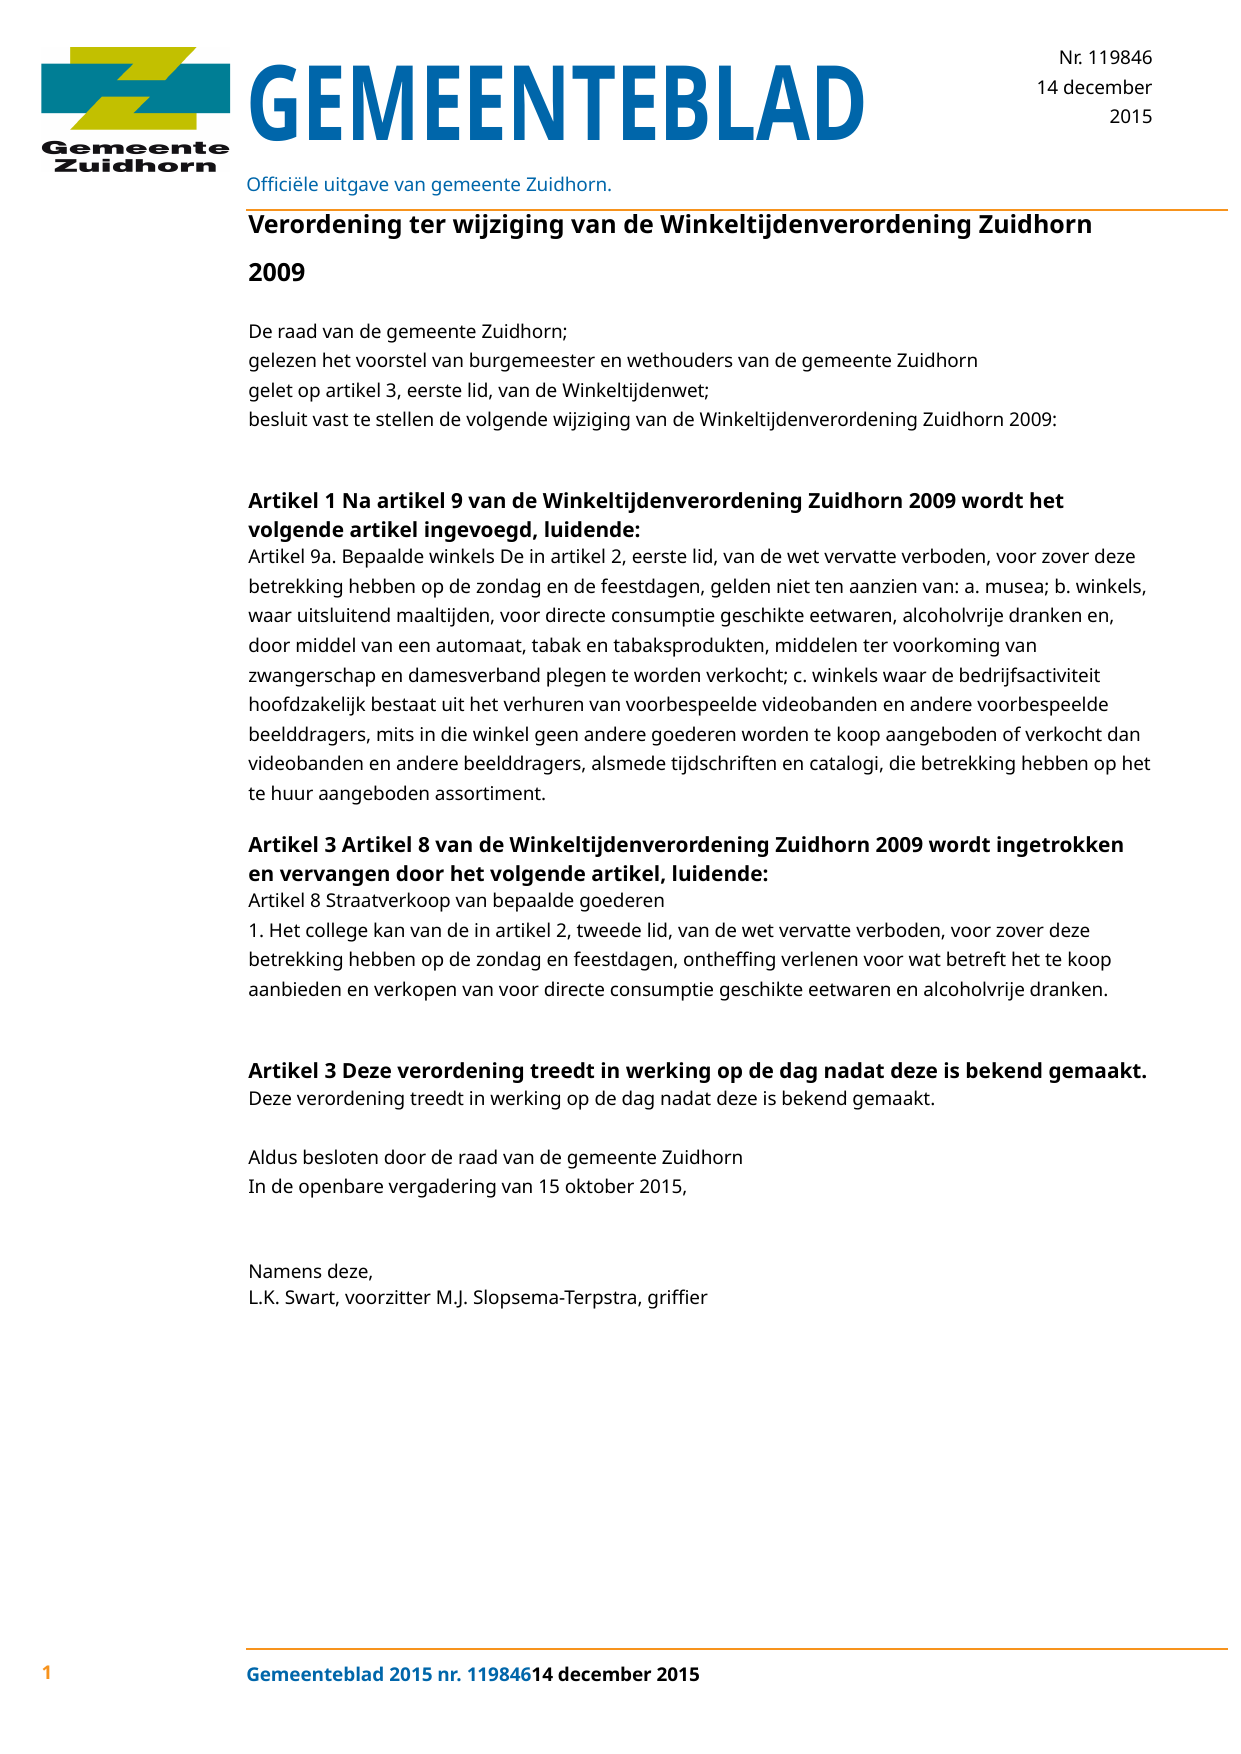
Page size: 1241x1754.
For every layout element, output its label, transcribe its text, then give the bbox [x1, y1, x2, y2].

text gelet op artikel 3, eerste lid, van de Winkeltijdenwet; [248, 377, 1152, 403]
text Artikel 3 Artikel 8 van de Winkeltijdenverordening Zuidhorn 2009 wordt ingetrokken en vervangen door het volgende artikel, luidende: [248, 831, 1152, 887]
text Verordening ter wijziging van de Winkeltijdenverordening Zuidhorn 2009 [248, 211, 1152, 288]
text Aldus besloten door de raad van de gemeente Zuidhorn [248, 1144, 1152, 1169]
text L.K. Swart, voorzitter M.J. Slopsema-Terpstra, griffier [248, 1284, 1152, 1310]
text In de openbare vergadering van 15 oktober 2015, [248, 1173, 1152, 1199]
text Artikel 9a. Bepaalde winkels De in artikel 2, eerste lid, van de wet vervatte verboden, voor zover deze betrekking hebben op de zondag en de feestdagen, gelden niet ten aanzien van: a. musea; b. winkels, waar uitsluitend maaltijden, voor directe consumptie geschikte eetwaren, alcoholvrije dranken en, door middel van een automaat, tabak en tabaksprodukten, middelen ter voorkoming van zwangerschap en damesverband plegen te worden verkocht; c. winkels waar de bedrijfsactiviteit hoofdzakelijk bestaat uit het verhuren van voorbespeelde videobanden en andere voorbespeelde beelddragers, mits in die winkel geen andere goederen worden te koop aangeboden of verkocht dan videobanden en andere beelddragers, alsmede tijdschriften en catalogi, die betrekking hebben op het te huur aangeboden assortiment. [248, 543, 1152, 806]
text Deze verordening treedt in werking op de dag nadat deze is bekend gemaakt. [248, 1085, 1152, 1110]
text De raad van de gemeente Zuidhorn; [248, 318, 1152, 344]
text Namens deze, [248, 1258, 1152, 1284]
text gelezen het voorstel van burgemeester en wethouders van de gemeente Zuidhorn [248, 347, 1152, 373]
text 1. Het college kan van de in artikel 2, tweede lid, van de wet vervatte verboden, voor zover deze betrekking hebben op de zondag en feestdagen, ontheffing verlenen voor wat betreft het te koop aanbieden en verkopen van voor directe consumptie geschikte eetwaren en alcoholvrije dranken. [248, 917, 1152, 1002]
picture [41, 47, 231, 172]
text besluit vast te stellen de volgende wijziging van de Winkeltijdenverordening Zuidhorn 2009: [248, 407, 1152, 432]
text Artikel 1 Na artikel 9 van de Winkeltijdenverordening Zuidhorn 2009 wordt het volgende artikel ingevoegd, luidende: [248, 487, 1152, 543]
text Artikel 3 Deze verordening treedt in werking op de dag nadat deze is bekend gemaakt. [248, 1056, 1152, 1085]
text Artikel 8 Straatverkoop van bepaalde goederen [248, 887, 1152, 913]
